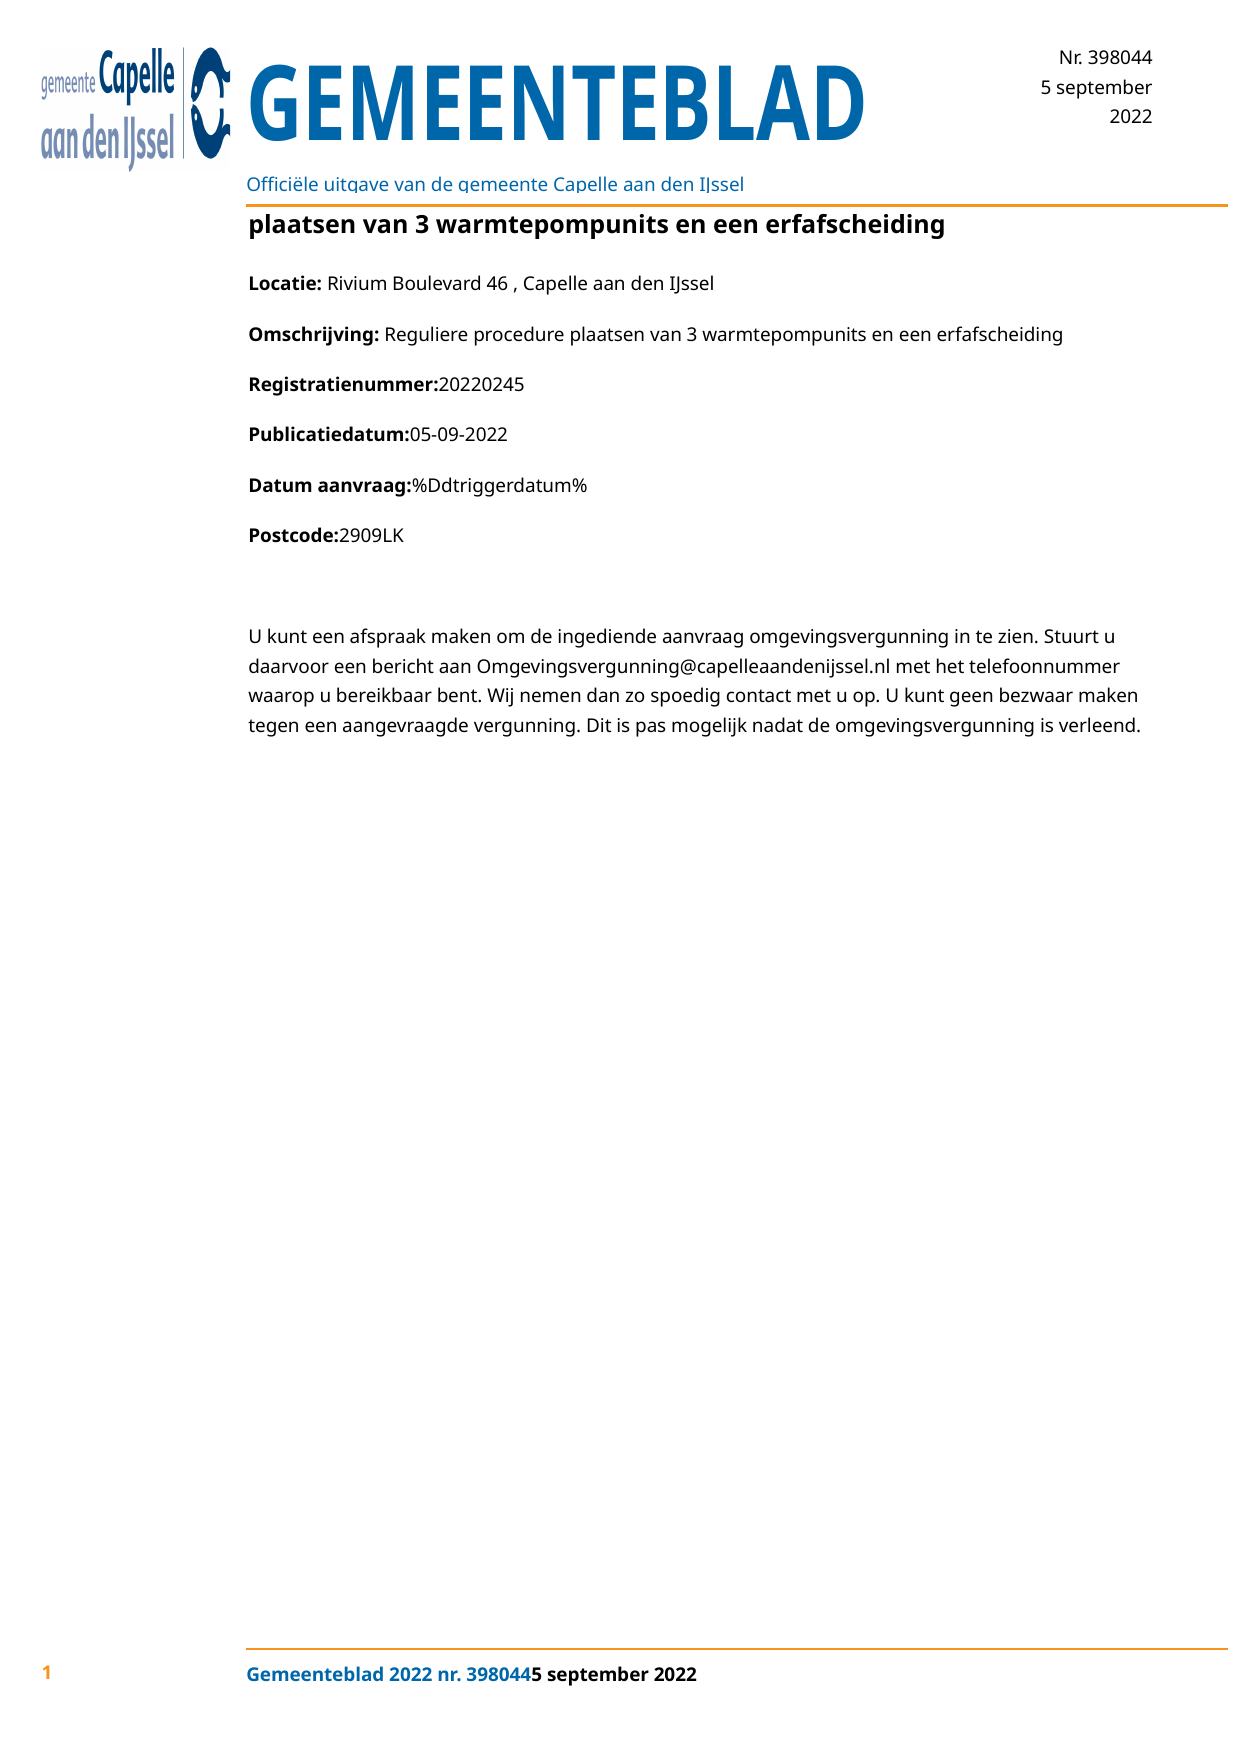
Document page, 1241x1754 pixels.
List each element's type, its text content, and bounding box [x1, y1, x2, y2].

text Registratienummer:20220245 [248, 371, 1152, 397]
text Locatie: Rivium Boulevard 46 , Capelle aan den IJssel [248, 270, 1152, 296]
text U kunt een afspraak maken om de ingediende aanvraag omgevingsvergunning in te zien. Stuurt u daarvoor een bericht aan Omgevingsvergunning@capelleaandenijssel.nl met het telefoonnummer waarop u bereikbaar bent. Wij nemen dan zo spoedig contact met u op. U kunt geen bezwaar maken tegen een aangevraagde vergunning. Dit is pas mogelijk nadat de omgevingsvergunning is verleend. [248, 623, 1152, 738]
text plaatsen van 3 warmtepompunits en een erfafscheiding [248, 207, 1152, 241]
text Omschrijving: Reguliere procedure plaatsen van 3 warmtepompunits en een erfafscheiding [248, 321, 1152, 346]
text Postcode:2909LK [248, 522, 1152, 548]
text Publicatiedatum:05-09-2022 [248, 422, 1152, 447]
picture [41, 47, 231, 172]
text Datum aanvraag:%Ddtriggerdatum% [248, 472, 1152, 498]
